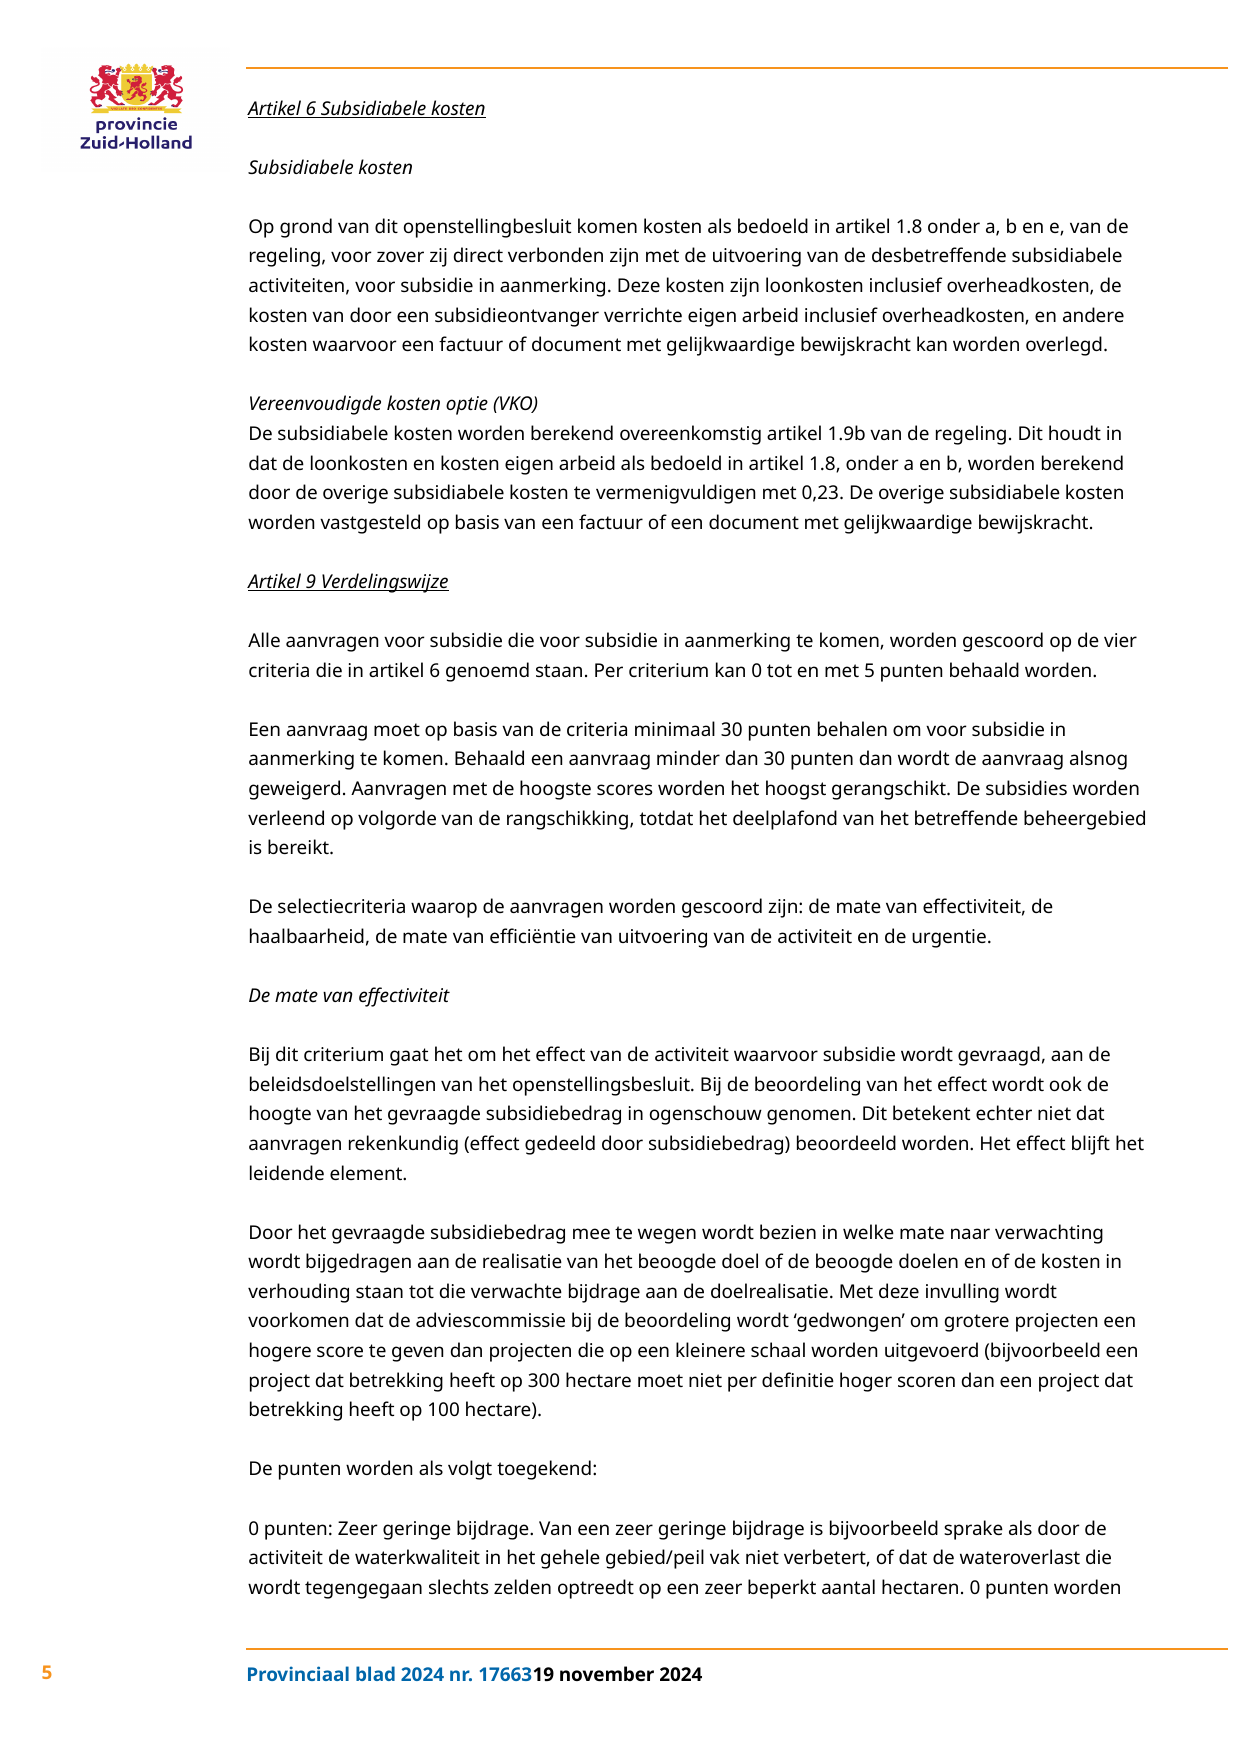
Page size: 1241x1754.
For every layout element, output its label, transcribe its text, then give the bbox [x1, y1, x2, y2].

picture [41, 47, 231, 172]
text De mate van effectiviteit [248, 982, 1152, 1008]
text De punten worden als volgt toegekend: [248, 1456, 1152, 1481]
text Op grond van dit openstellingbesluit komen kosten als bedoeld in artikel 1.8 onder a, b en e, van de regeling, voor zover zij direct verbonden zijn met de uitvoering van de desbetreffende subsidiabele activiteiten, voor subsidie in aanmerking. Deze kosten zijn loonkosten inclusief overheadkosten, de kosten van door een subsidieontvanger verrichte eigen arbeid inclusief overheadkosten, en andere kosten waarvoor een factuur of document met gelijkwaardige bewijskracht kan worden overlegd. [248, 213, 1152, 357]
text Artikel 6 Subsidiabele kosten [248, 95, 1152, 121]
text Door het gevraagde subsidiebedrag mee te wegen wordt bezien in welke mate naar verwachting wordt bijgedragen aan de realisatie van het beoogde doel of de beoogde doelen en of de kosten in verhouding staan tot die verwachte bijdrage aan de doelrealisatie. Met deze invulling wordt voorkomen dat de adviescommissie bij de beoordeling wordt ‘gedwongen’ om grotere projecten een hogere score te geven dan projecten die op een kleinere schaal worden uitgevoerd (bijvoorbeeld een project dat betrekking heeft op 300 hectare moet niet per definitie hoger scoren dan een project dat betrekking heeft op 100 hectare). [248, 1219, 1152, 1422]
text 0 punten: Zeer geringe bijdrage. Van een zeer geringe bijdrage is bijvoorbeeld sprake als door de activiteit de waterkwaliteit in het gehele gebied/peil vak niet verbetert, of dat de wateroverlast die wordt tegengegaan slechts zelden optreedt op een zeer beperkt aantal hectaren. 0 punten worden [248, 1515, 1152, 1600]
text De subsidiabele kosten worden berekend overeenkomstig artikel 1.9b van de regeling. Dit houdt in dat de loonkosten en kosten eigen arbeid als bedoeld in artikel 1.8, onder a en b, worden berekend door de overige subsidiabele kosten te vermenigvuldigen met 0,23. De overige subsidiabele kosten worden vastgesteld op basis van een factuur of een document met gelijkwaardige bewijskracht. [248, 420, 1152, 535]
text Bij dit criterium gaat het om het effect van de activiteit waarvoor subsidie wordt gevraagd, aan de beleidsdoelstellingen van het openstellingsbesluit. Bij de beoordeling van het effect wordt ook de hoogte van het gevraagde subsidiebedrag in ogenschouw genomen. Dit betekent echter niet dat aanvragen rekenkundig (effect gedeeld door subsidiebedrag) beoordeeld worden. Het effect blijft het leidende element. [248, 1041, 1152, 1186]
text De selectiecriteria waarop de aanvragen worden gescoord zijn: de mate van effectiviteit, de haalbaarheid, de mate van efficiëntie van uitvoering van de activiteit en de urgentie. [248, 893, 1152, 949]
text Artikel 9 Verdelingswijze [248, 568, 1152, 594]
text Vereenvoudigde kosten optie (VKO) [248, 391, 1152, 416]
text Alle aanvragen voor subsidie die voor subsidie in aanmerking te komen, worden gescoord op de vier criteria die in artikel 6 genoemd staan. Per criterium kan 0 tot en met 5 punten behaald worden. [248, 627, 1152, 683]
text Een aanvraag moet op basis van de criteria minimaal 30 punten behalen om voor subsidie in aanmerking te komen. Behaald een aanvraag minder dan 30 punten dan wordt de aanvraag alsnog geweigerd. Aanvragen met de hoogste scores worden het hoogst gerangschikt. De subsidies worden verleend op volgorde van de rangschikking, totdat het deelplafond van het betreffende beheergebied is bereikt. [248, 716, 1152, 860]
text Subsidiabele kosten [248, 154, 1152, 180]
